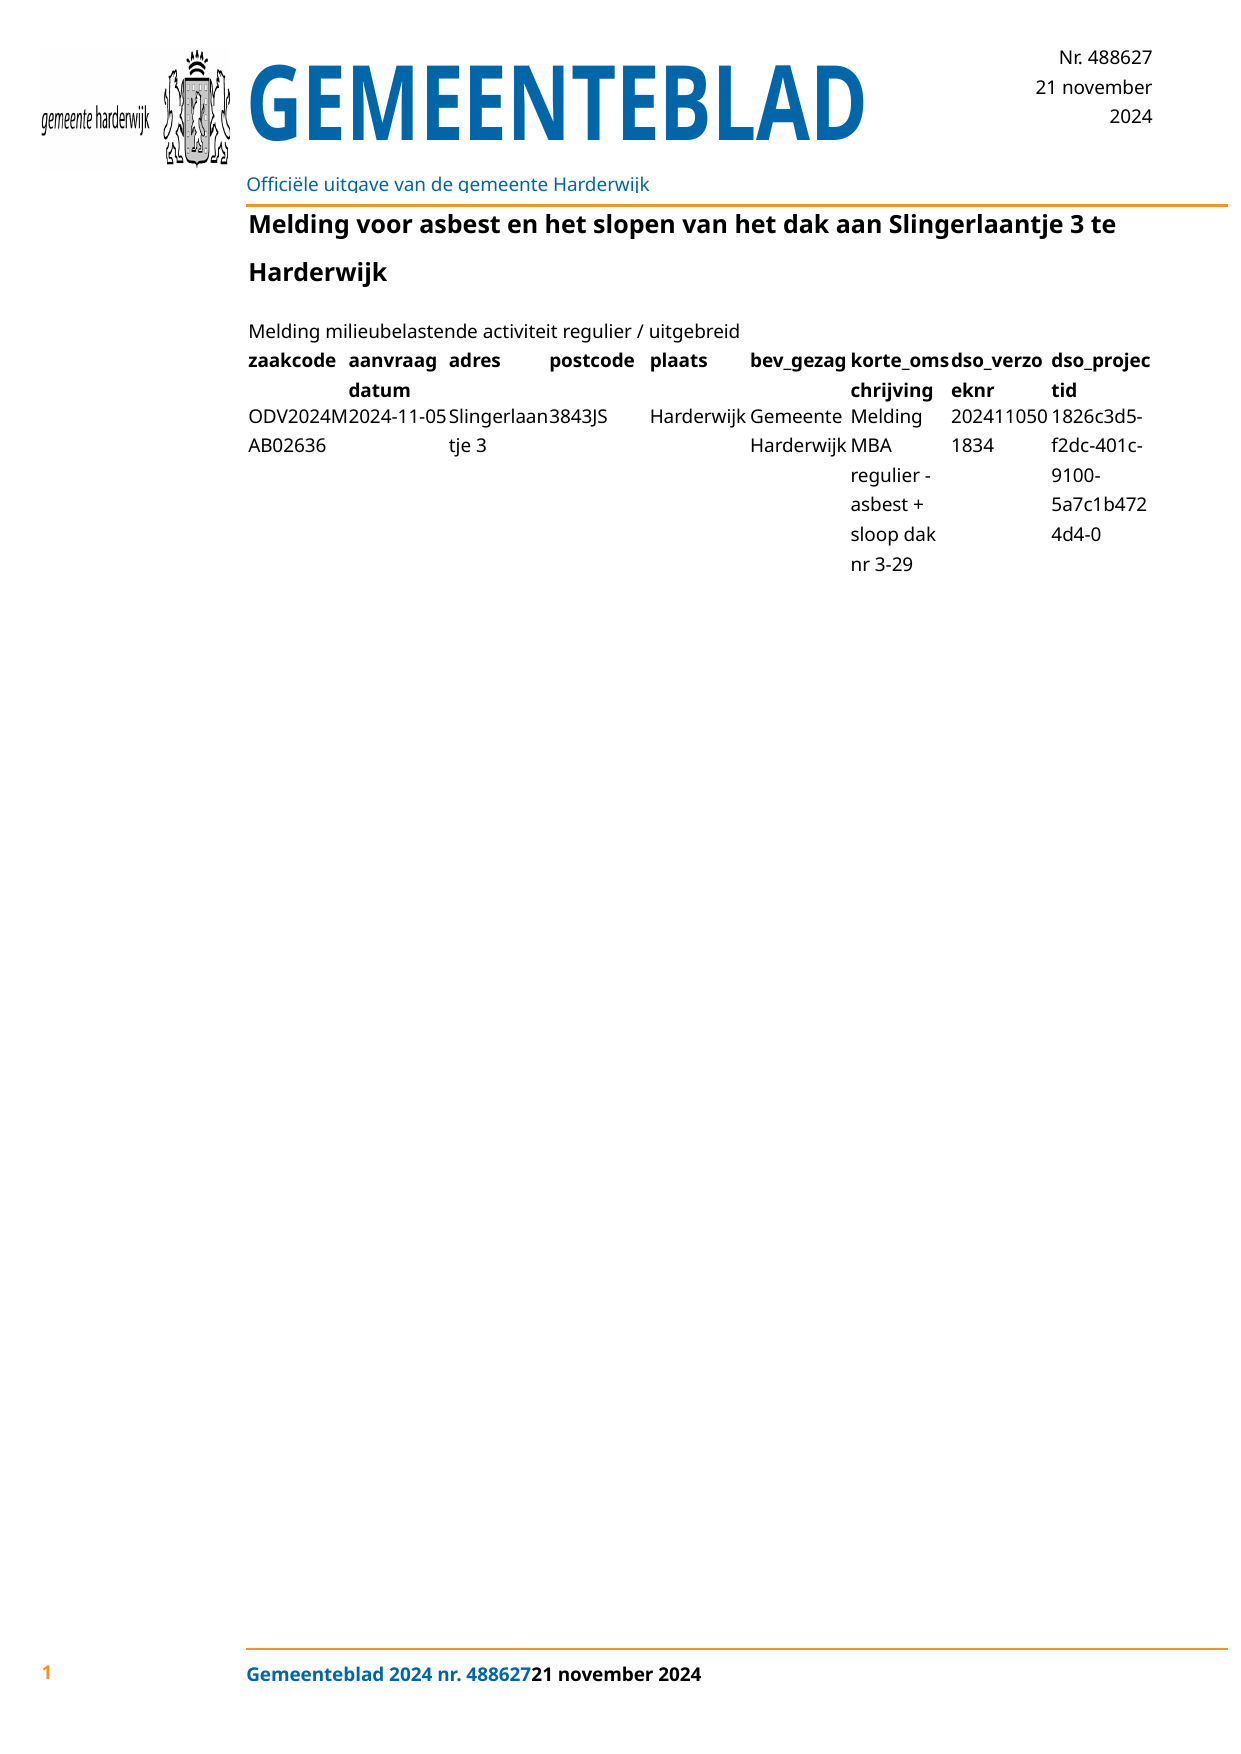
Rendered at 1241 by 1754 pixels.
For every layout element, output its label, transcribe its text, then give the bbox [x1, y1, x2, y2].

table_header korte_omschrijving [850, 348, 951, 403]
table_header bev_gezag [750, 348, 850, 403]
table_cell 2024110501834 [951, 403, 1051, 577]
table_header aanvraagdatum [348, 348, 449, 403]
table_header dso_projectid [1051, 348, 1152, 403]
table_header dso_verzoeknr [951, 348, 1051, 403]
table_cell Harderwijk [650, 403, 750, 577]
table_cell Gemeente Harderwijk [750, 403, 850, 577]
table_header adres [449, 348, 549, 403]
table_header zaakcode [248, 348, 348, 403]
table_cell Melding MBA regulier - asbest + sloop dak nr 3-29 [850, 403, 951, 577]
table_cell 1826c3d5-f2dc-401c-9100-5a7c1b4724d4-0 [1051, 403, 1152, 577]
table_cell Slingerlaantje 3 [449, 403, 549, 577]
table_cell 2024-11-05 [348, 403, 449, 577]
table_header postcode [549, 348, 649, 403]
text Melding milieubelastende activiteit regulier / uitgebreid [248, 318, 1152, 344]
picture [41, 47, 231, 172]
table_cell 3843JS [549, 403, 649, 577]
table_cell ODV2024MAB02636 [248, 403, 348, 577]
text Melding voor asbest en het slopen van het dak aan Slingerlaantje 3 te Harderwijk [248, 207, 1152, 288]
table_header plaats [650, 348, 750, 403]
